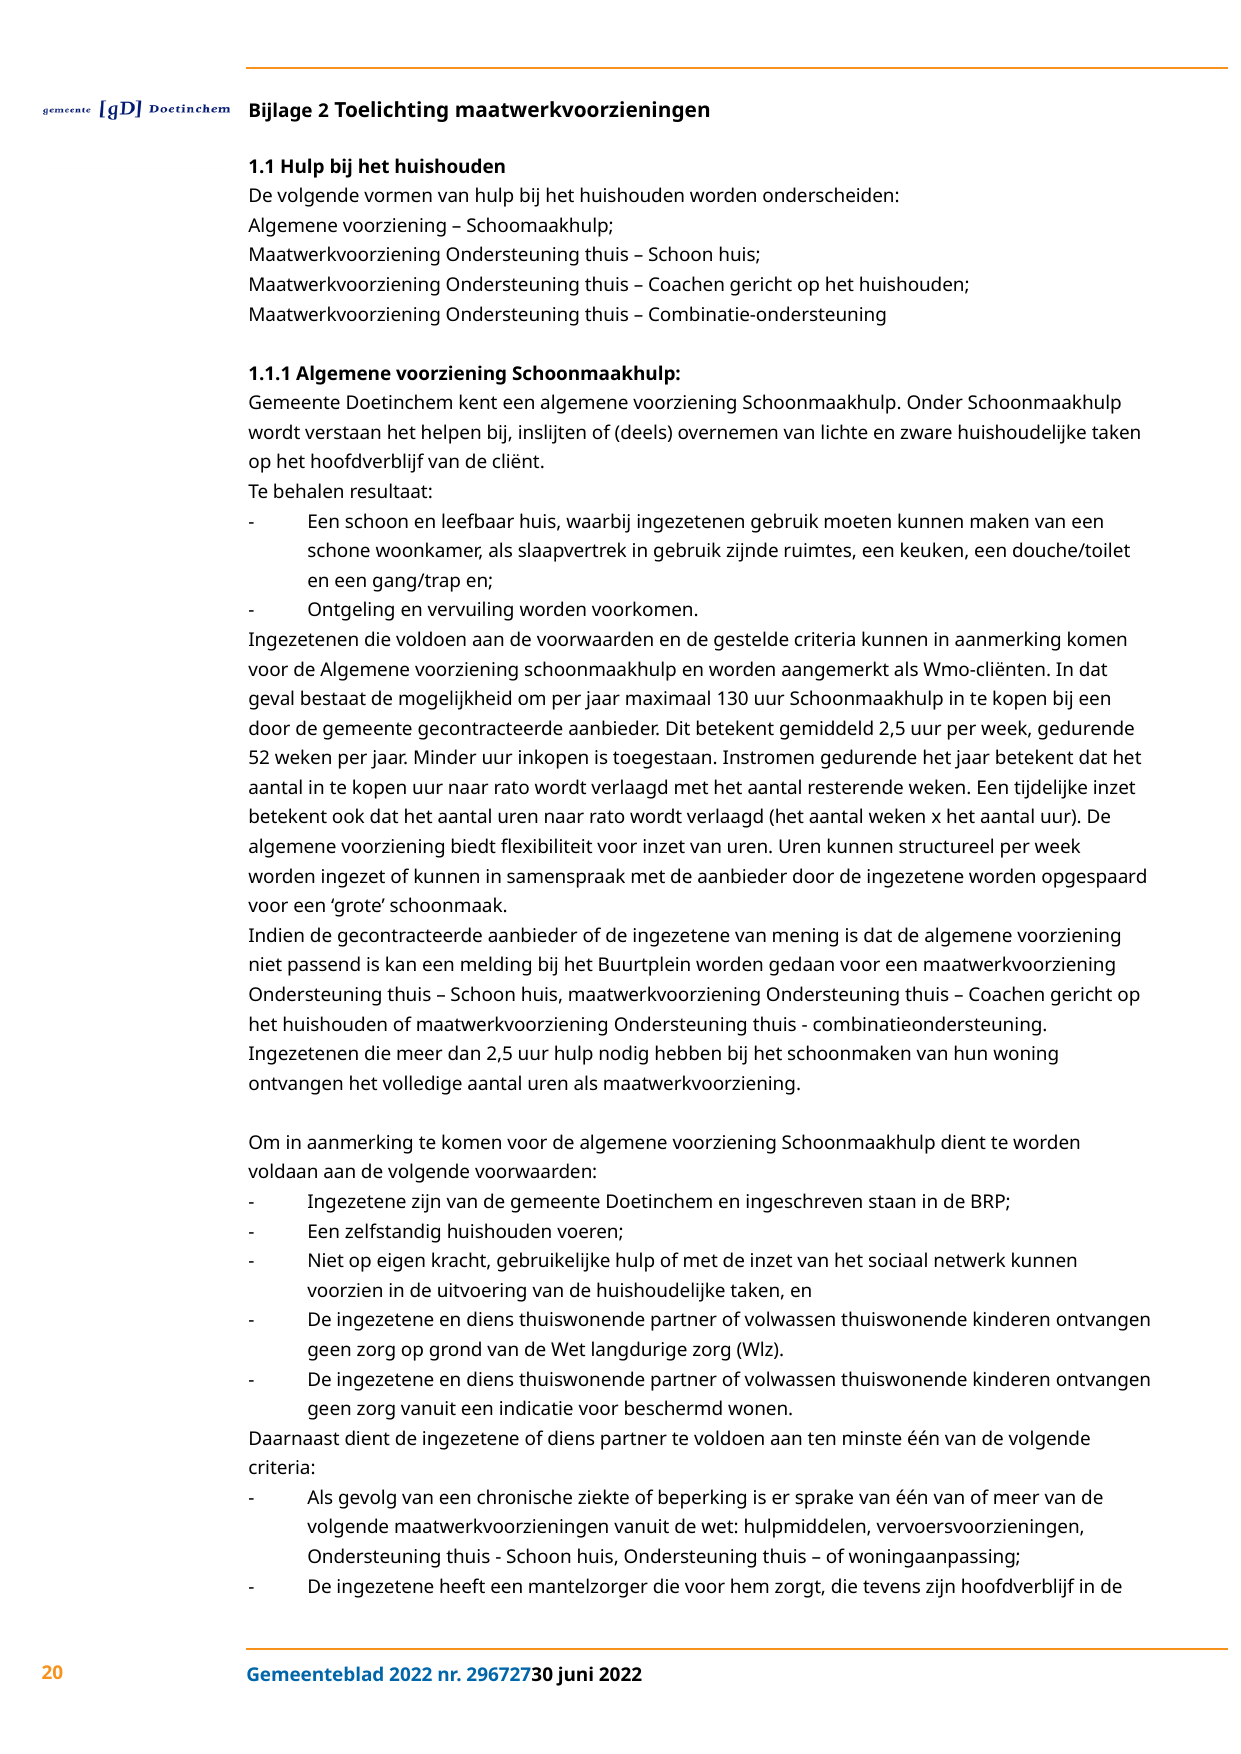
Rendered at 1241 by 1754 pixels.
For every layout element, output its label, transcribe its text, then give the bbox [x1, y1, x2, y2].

picture [41, 47, 231, 172]
text Gemeente Doetinchem kent een algemene voorziening Schoonmaakhulp. Onder Schoonmaakhulp wordt verstaan het helpen bij, inslijten of (deels) overnemen van lichte en zware huishoudelijke taken op het hoofdverblijf van de cliënt. [248, 389, 1152, 474]
list Een zelfstandig huishouden voeren; [248, 1218, 1152, 1244]
text Maatwerkvoorziening Ondersteuning thuis – Coachen gericht op het huishouden; [248, 271, 1152, 297]
list Niet op eigen kracht, gebruikelijke hulp of met de inzet van het sociaal netwerk kunnen voorzien in de uitvoering van de huishoudelijke taken, en [248, 1247, 1152, 1303]
text 1.1 Hulp bij het huishouden [248, 153, 1152, 179]
list De ingezetene heeft een mantelzorger die voor hem zorgt, die tevens zijn hoofdverblijf in de [248, 1573, 1152, 1599]
text De volgende vormen van hulp bij het huishouden worden onderscheiden: [248, 182, 1152, 208]
text Maatwerkvoorziening Ondersteuning thuis – Schoon huis; [248, 242, 1152, 267]
text Ingezetenen die voldoen aan de voorwaarden en de gestelde criteria kunnen in aanmerking komen voor de Algemene voorziening schoonmaakhulp en worden aangemerkt als Wmo-cliënten. In dat geval bestaat de mogelijkheid om per jaar maximaal 130 uur Schoonmaakhulp in te kopen bij een door de gemeente gecontracteerde aanbieder. Dit betekent gemiddeld 2,5 uur per week, gedurende 52 weken per jaar. Minder uur inkopen is toegestaan. Instromen gedurende het jaar betekent dat het aantal in te kopen uur naar rato wordt verlaagd met het aantal resterende weken. Een tijdelijke inzet betekent ook dat het aantal uren naar rato wordt verlaagd (het aantal weken x het aantal uur). De algemene voorziening biedt flexibiliteit voor inzet van uren. Uren kunnen structureel per week worden ingezet of kunnen in samenspraak met de aanbieder door de ingezetene worden opgespaard voor een ‘grote’ schoonmaak. [248, 626, 1152, 918]
text Om in aanmerking te komen voor de algemene voorziening Schoonmaakhulp dient te worden voldaan aan de volgende voorwaarden: [248, 1129, 1152, 1184]
text Algemene voorziening – Schoomaakhulp; [248, 212, 1152, 238]
list Ingezetene zijn van de gemeente Doetinchem en ingeschreven staan in de BRP; [248, 1188, 1152, 1214]
list Ontgeling en vervuiling worden voorkomen. [248, 597, 1152, 622]
text 1.1.1 Algemene voorziening Schoonmaakhulp: [248, 360, 1152, 386]
list De ingezetene en diens thuiswonende partner of volwassen thuiswonende kinderen ontvangen geen zorg vanuit een indicatie voor beschermd wonen. [248, 1366, 1152, 1421]
text Maatwerkvoorziening Ondersteuning thuis – Combinatie-ondersteuning [248, 301, 1152, 327]
text Bijlage 2 Toelichting maatwerkvoorzieningen [248, 95, 1152, 123]
list Een schoon en leefbaar huis, waarbij ingezetenen gebruik moeten kunnen maken van een schone woonkamer, als slaapvertrek in gebruik zijnde ruimtes, een keuken, een douche/toilet en een gang/trap en; [248, 508, 1152, 593]
text Daarnaast dient de ingezetene of diens partner te voldoen aan ten minste één van de volgende criteria: [248, 1425, 1152, 1480]
text Te behalen resultaat: [248, 478, 1152, 504]
list De ingezetene en diens thuiswonende partner of volwassen thuiswonende kinderen ontvangen geen zorg op grond van de Wet langdurige zorg (Wlz). [248, 1307, 1152, 1362]
list Als gevolg van een chronische ziekte of beperking is er sprake van één van of meer van de volgende maatwerkvoorzieningen vanuit de wet: hulpmiddelen, vervoersvoorzieningen, Ondersteuning thuis - Schoon huis, Ondersteuning thuis – of woningaanpassing; [248, 1484, 1152, 1569]
text Indien de gecontracteerde aanbieder of de ingezetene van mening is dat de algemene voorziening niet passend is kan een melding bij het Buurtplein worden gedaan voor een maatwerkvoorziening Ondersteuning thuis – Schoon huis, maatwerkvoorziening Ondersteuning thuis – Coachen gericht op het huishouden of maatwerkvoorziening Ondersteuning thuis - combinatieondersteuning. Ingezetenen die meer dan 2,5 uur hulp nodig hebben bij het schoonmaken van hun woning ontvangen het volledige aantal uren als maatwerkvoorziening. [248, 922, 1152, 1096]
